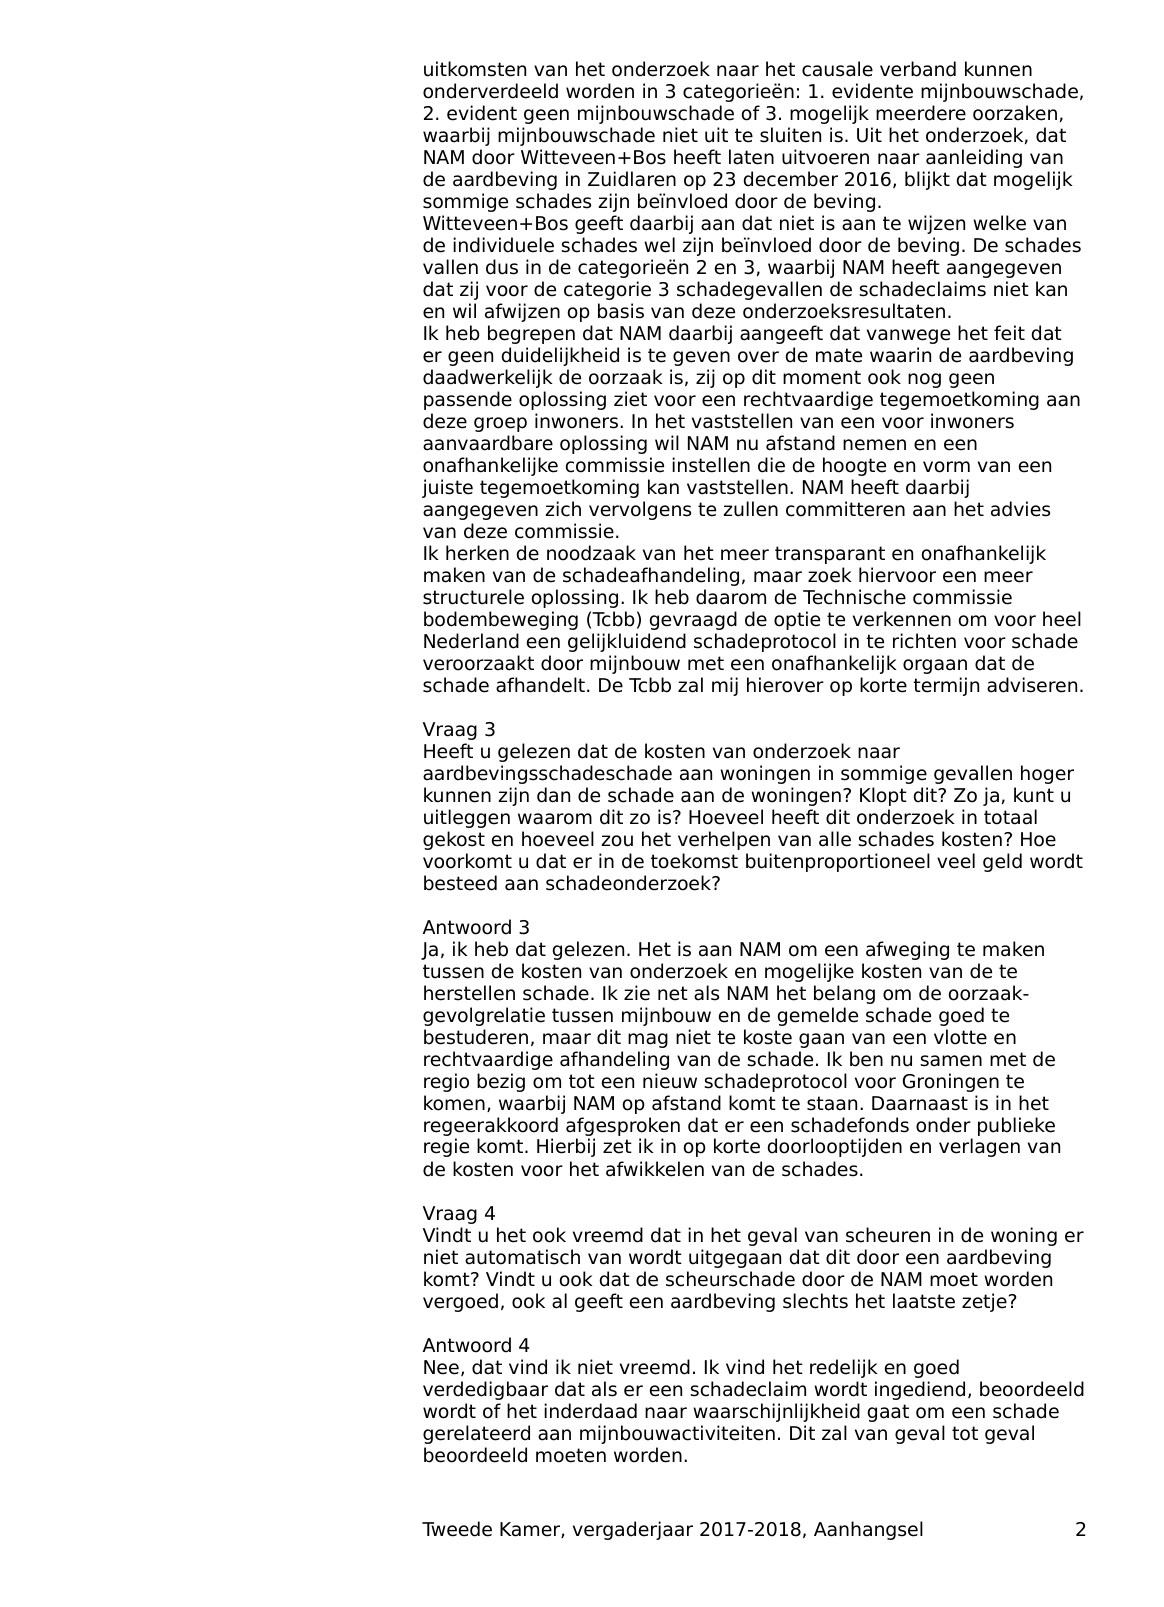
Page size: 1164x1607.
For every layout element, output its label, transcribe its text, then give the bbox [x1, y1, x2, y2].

text Vindt u het ook vreemd dat in het geval van scheuren in de woning er niet automatisch van wordt uitgegaan dat dit door een aardbeving komt? Vindt u ook dat de scheurschade door de NAM moet worden vergoed, ook al geeft een aardbeving slechts het laatste zetje? [422, 1224, 1087, 1312]
text Vraag 3 [422, 719, 1087, 741]
text Ik heb begrepen dat NAM daarbij aangeeft dat vanwege het feit dat er geen duidelijkheid is te geven over de mate waarin de aardbeving daadwerkelijk de oorzaak is, zij op dit moment ook nog geen passende oplossing ziet voor een rechtvaardige tegemoetkoming aan deze groep inwoners. In het vaststellen van een voor inwoners aanvaardbare oplossing wil NAM nu afstand nemen en een onafhankelijke commissie instellen die de hoogte en vorm van een juiste tegemoetkoming kan vaststellen. NAM heeft daarbij aangegeven zich vervolgens te zullen committeren aan het advies van deze commissie. [422, 323, 1087, 543]
text Antwoord 3 [422, 917, 1087, 939]
text Ik herken de noodzaak van het meer transparant en onafhankelijk maken van de schadeafhandeling, maar zoek hiervoor een meer structurele oplossing. Ik heb daarom de Technische commissie bodembeweging (Tcbb) gevraagd de optie te verkennen om voor heel Nederland een gelijkluidend schadeprotocol in te richten voor schade veroorzaakt door mijnbouw met een onafhankelijk orgaan dat de schade afhandelt. De Tcbb zal mij hierover op korte termijn adviseren. [422, 543, 1087, 696]
text Vraag 4 [422, 1203, 1087, 1224]
text Antwoord 4 [422, 1335, 1087, 1357]
text Witteveen+Bos geeft daarbij aan dat niet is aan te wijzen welke van de individuele schades wel zijn beïnvloed door de beving. De schades vallen dus in de categorieën 2 en 3, waarbij NAM heeft aangegeven dat zij voor de categorie 3 schadegevallen de schadeclaims niet kan en wil afwijzen op basis van deze onderzoeksresultaten. [422, 213, 1087, 323]
text Heeft u gelezen dat de kosten van onderzoek naar aardbevingsschadeschade aan woningen in sommige gevallen hoger kunnen zijn dan de schade aan de woningen? Klopt dit? Zo ja, kunt u uitleggen waarom dit zo is? Hoeveel heeft dit onderzoek in totaal gekost en hoeveel zou het verhelpen van alle schades kosten? Hoe voorkomt u dat er in de toekomst buitenproportioneel veel geld wordt besteed aan schadeonderzoek? [422, 741, 1087, 894]
text Ja, ik heb dat gelezen. Het is aan NAM om een afweging te maken tussen de kosten van onderzoek en mogelijke kosten van de te herstellen schade. Ik zie net als NAM het belang om de oorzaak-gevolgrelatie tussen mijnbouw en de gemelde schade goed te bestuderen, maar dit mag niet te koste gaan van een vlotte en rechtvaardige afhandeling van de schade. Ik ben nu samen met de regio bezig om tot een nieuw schadeprotocol voor Groningen te komen, waarbij NAM op afstand komt te staan. Daarnaast is in het regeerakkoord afgesproken dat er een schadefonds onder publieke regie komt. Hierbij zet ik in op korte doorlooptijden en verlagen van de kosten voor het afwikkelen van de schades. [422, 939, 1087, 1180]
text uitkomsten van het onderzoek naar het causale verband kunnen onderverdeeld worden in 3 categorieën: 1. evidente mijnbouwschade, 2. evident geen mijnbouwschade of 3. mogelijk meerdere oorzaken, waarbij mijnbouwschade niet uit te sluiten is. Uit het onderzoek, dat NAM door Witteveen+Bos heeft laten uitvoeren naar aanleiding van de aardbeving in Zuidlaren op 23 december 2016, blijkt dat mogelijk sommige schades zijn beïnvloed door de beving. [422, 59, 1087, 213]
text Nee, dat vind ik niet vreemd. Ik vind het redelijk en goed verdedigbaar dat als er een schadeclaim wordt ingediend, beoordeeld wordt of het inderdaad naar waarschijnlijkheid gaat om een schade gerelateerd aan mijnbouwactiviteiten. Dit zal van geval tot geval beoordeeld moeten worden. [422, 1357, 1087, 1467]
